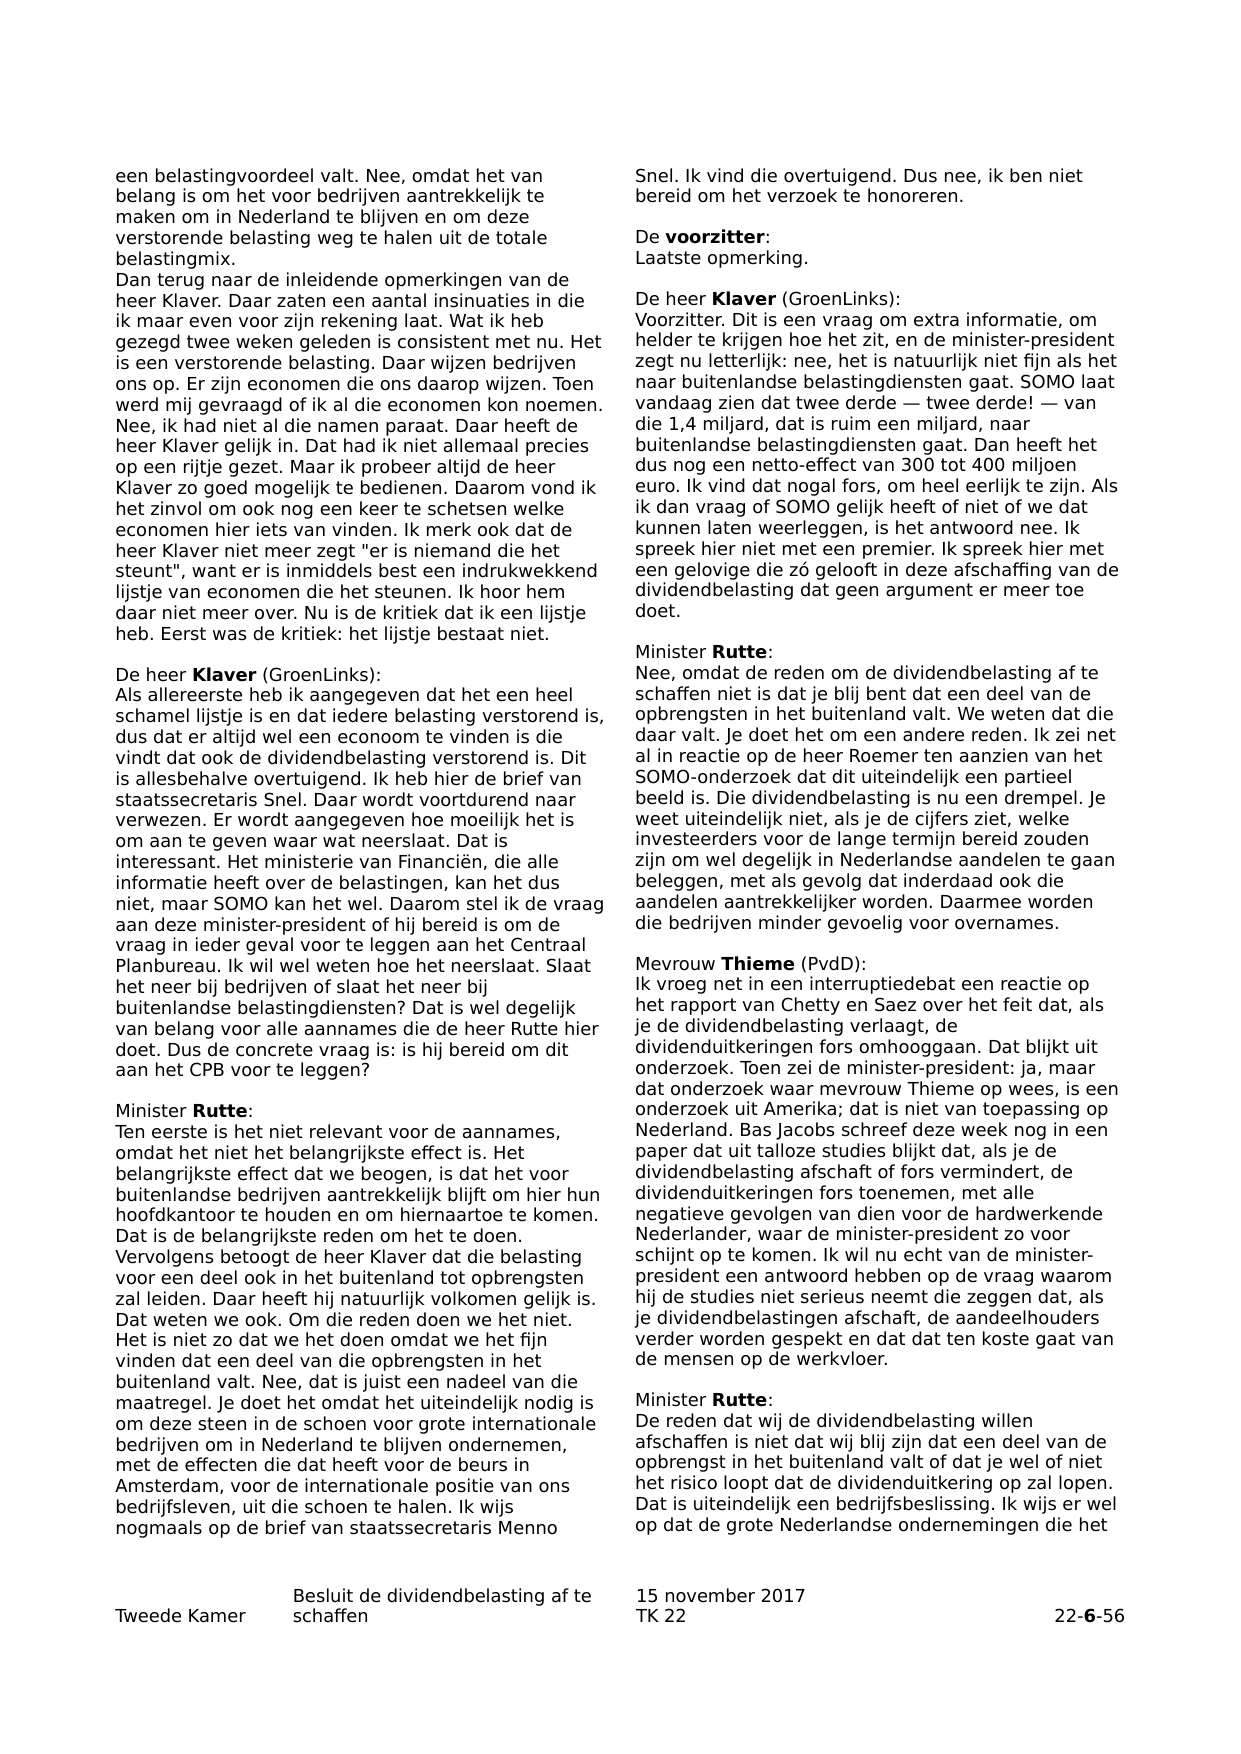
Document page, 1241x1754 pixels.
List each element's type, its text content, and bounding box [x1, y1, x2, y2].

text De voorzitter: [635, 227, 1125, 248]
text Ik vroeg net in een interruptiedebat een reactie op het rapport van Chetty en Saez over het feit dat, als je de dividendbelasting verlaagt, de dividenduitkeringen fors omhooggaan. Dat blijkt uit onderzoek. Toen zei de minister-president: ja, maar dat onderzoek waar mevrouw Thieme op wees, is een onderzoek uit Amerika; dat is niet van toepassing op Nederland. Bas Jacobs schreef deze week nog in een paper dat uit talloze studies blijkt dat, als je de dividendbelasting afschaft of fors vermindert, de dividenduitkeringen fors toenemen, met alle negatieve gevolgen van dien voor de hardwerkende Nederlander, waar de minister-president zo voor schijnt op te komen. Ik wil nu echt van de minister-president een antwoord hebben op de vraag waarom hij de studies niet serieus neemt die zeggen dat, als je dividendbelastingen afschaft, de aandeelhouders verder worden gespekt en dat dat ten koste gaat van de mensen op de werkvloer. [635, 974, 1125, 1370]
text De heer Klaver (GroenLinks): [115, 664, 605, 685]
text Nee, omdat de reden om de dividendbelasting af te schaffen niet is dat je blij bent dat een deel van de opbrengsten in het buitenland valt. We weten dat die daar valt. Je doet het om een andere reden. Ik zei net al in reactie op de heer Roemer ten aanzien van het SOMO-onderzoek dat dit uiteindelijk een partieel beeld is. Die dividendbelasting is nu een drempel. Je weet uiteindelijk niet, als je de cijfers ziet, welke investeerders voor de lange termijn bereid zouden zijn om wel degelijk in Nederlandse aandelen te gaan beleggen, met als gevolg dat inderdaad ook die aandelen aantrekkelijker worden. Daarmee worden die bedrijven minder gevoelig voor overnames. [635, 662, 1125, 933]
text Snel. Ik vind die overtuigend. Dus nee, ik ben niet bereid om het verzoek te honoreren. [635, 165, 1125, 207]
text Ten eerste is het niet relevant voor de aannames, omdat het niet het belangrijkste effect is. Het belangrijkste effect dat we beogen, is dat het voor buitenlandse bedrijven aantrekkelijk blijft om hier hun hoofdkantoor te houden en om hiernaartoe te komen. Dat is de belangrijkste reden om het te doen. Vervolgens betoogt de heer Klaver dat die belasting voor een deel ook in het buitenland tot opbrengsten zal leiden. Daar heeft hij natuurlijk volkomen gelijk is. Dat weten we ook. Om die reden doen we het niet. Het is niet zo dat we het doen omdat we het fijn vinden dat een deel van die opbrengsten in het buitenland valt. Nee, dat is juist een nadeel van die maatregel. Je doet het omdat het uiteindelijk nodig is om deze steen in de schoen voor grote internationale bedrijven om in Nederland te blijven ondernemen, met de effecten die dat heeft voor de beurs in Amsterdam, voor de internationale positie van ons bedrijfsleven, uit die schoen te halen. Ik wijs nogmaals op de brief van staatssecretaris Menno [115, 1122, 605, 1538]
text Laatste opmerking. [635, 248, 1125, 268]
text Minister Rutte: [115, 1101, 605, 1122]
text een belastingvoordeel valt. Nee, omdat het van belang is om het voor bedrijven aantrekkelijk te maken om in Nederland te blijven en om deze verstorende belasting weg te halen uit de totale belastingmix. [115, 165, 605, 269]
text Mevrouw Thieme (PvdD): [635, 953, 1125, 974]
text De heer Klaver (GroenLinks): [635, 288, 1125, 309]
text Minister Rutte: [635, 1390, 1125, 1411]
text Als allereerste heb ik aangegeven dat het een heel schamel lijstje is en dat iedere belasting verstorend is, dus dat er altijd wel een econoom te vinden is die vindt dat ook de dividendbelasting verstorend is. Dit is allesbehalve overtuigend. Ik heb hier de brief van staatssecretaris Snel. Daar wordt voortdurend naar verwezen. Er wordt aangegeven hoe moeilijk het is om aan te geven waar wat neerslaat. Dat is interessant. Het ministerie van Financiën, die alle informatie heeft over de belastingen, kan het dus niet, maar SOMO kan het wel. Daarom stel ik de vraag aan deze minister-president of hij bereid is om de vraag in ieder geval voor te leggen aan het Centraal Planbureau. Ik wil wel weten hoe het neerslaat. Slaat het neer bij bedrijven of slaat het neer bij buitenlandse belastingdiensten? Dat is wel degelijk van belang voor alle aannames die de heer Rutte hier doet. Dus de concrete vraag is: is hij bereid om dit aan het CPB voor te leggen? [115, 685, 605, 1081]
text Dan terug naar de inleidende opmerkingen van de heer Klaver. Daar zaten een aantal insinuaties in die ik maar even voor zijn rekening laat. Wat ik heb gezegd twee weken geleden is consistent met nu. Het is een verstorende belasting. Daar wijzen bedrijven ons op. Er zijn economen die ons daarop wijzen. Toen werd mij gevraagd of ik al die economen kon noemen. Nee, ik had niet al die namen paraat. Daar heeft de heer Klaver gelijk in. Dat had ik niet allemaal precies op een rijtje gezet. Maar ik probeer altijd de heer Klaver zo goed mogelijk te bedienen. Daarom vond ik het zinvol om ook nog een keer te schetsen welke economen hier iets van vinden. Ik merk ook dat de heer Klaver niet meer zegt "er is niemand die het steunt", want er is inmiddels best een indrukwekkend lijstje van economen die het steunen. Ik hoor hem daar niet meer over. Nu is de kritiek dat ik een lijstje heb. Eerst was de kritiek: het lijstje bestaat niet. [115, 269, 605, 644]
text Voorzitter. Dit is een vraag om extra informatie, om helder te krijgen hoe het zit, en de minister-president zegt nu letterlijk: nee, het is natuurlijk niet fijn als het naar buitenlandse belastingdiensten gaat. SOMO laat vandaag zien dat twee derde — twee derde! — van die 1,4 miljard, dat is ruim een miljard, naar buitenlandse belastingdiensten gaat. Dan heeft het dus nog een netto-effect van 300 tot 400 miljoen euro. Ik vind dat nogal fors, om heel eerlijk te zijn. Als ik dan vraag of SOMO gelijk heeft of niet of we dat kunnen laten weerleggen, is het antwoord nee. Ik spreek hier niet met een premier. Ik spreek hier met een gelovige die zó gelooft in deze afschaffing van de dividendbelasting dat geen argument er meer toe doet. [635, 309, 1125, 622]
text Minister Rutte: [635, 642, 1125, 662]
text De reden dat wij de dividendbelasting willen afschaffen is niet dat wij blij zijn dat een deel van de opbrengst in het buitenland valt of dat je wel of niet het risico loopt dat de dividenduitkering op zal lopen. Dat is uiteindelijk een bedrijfsbeslissing. Ik wijs er wel op dat de grote Nederlandse ondernemingen die het [635, 1411, 1125, 1536]
